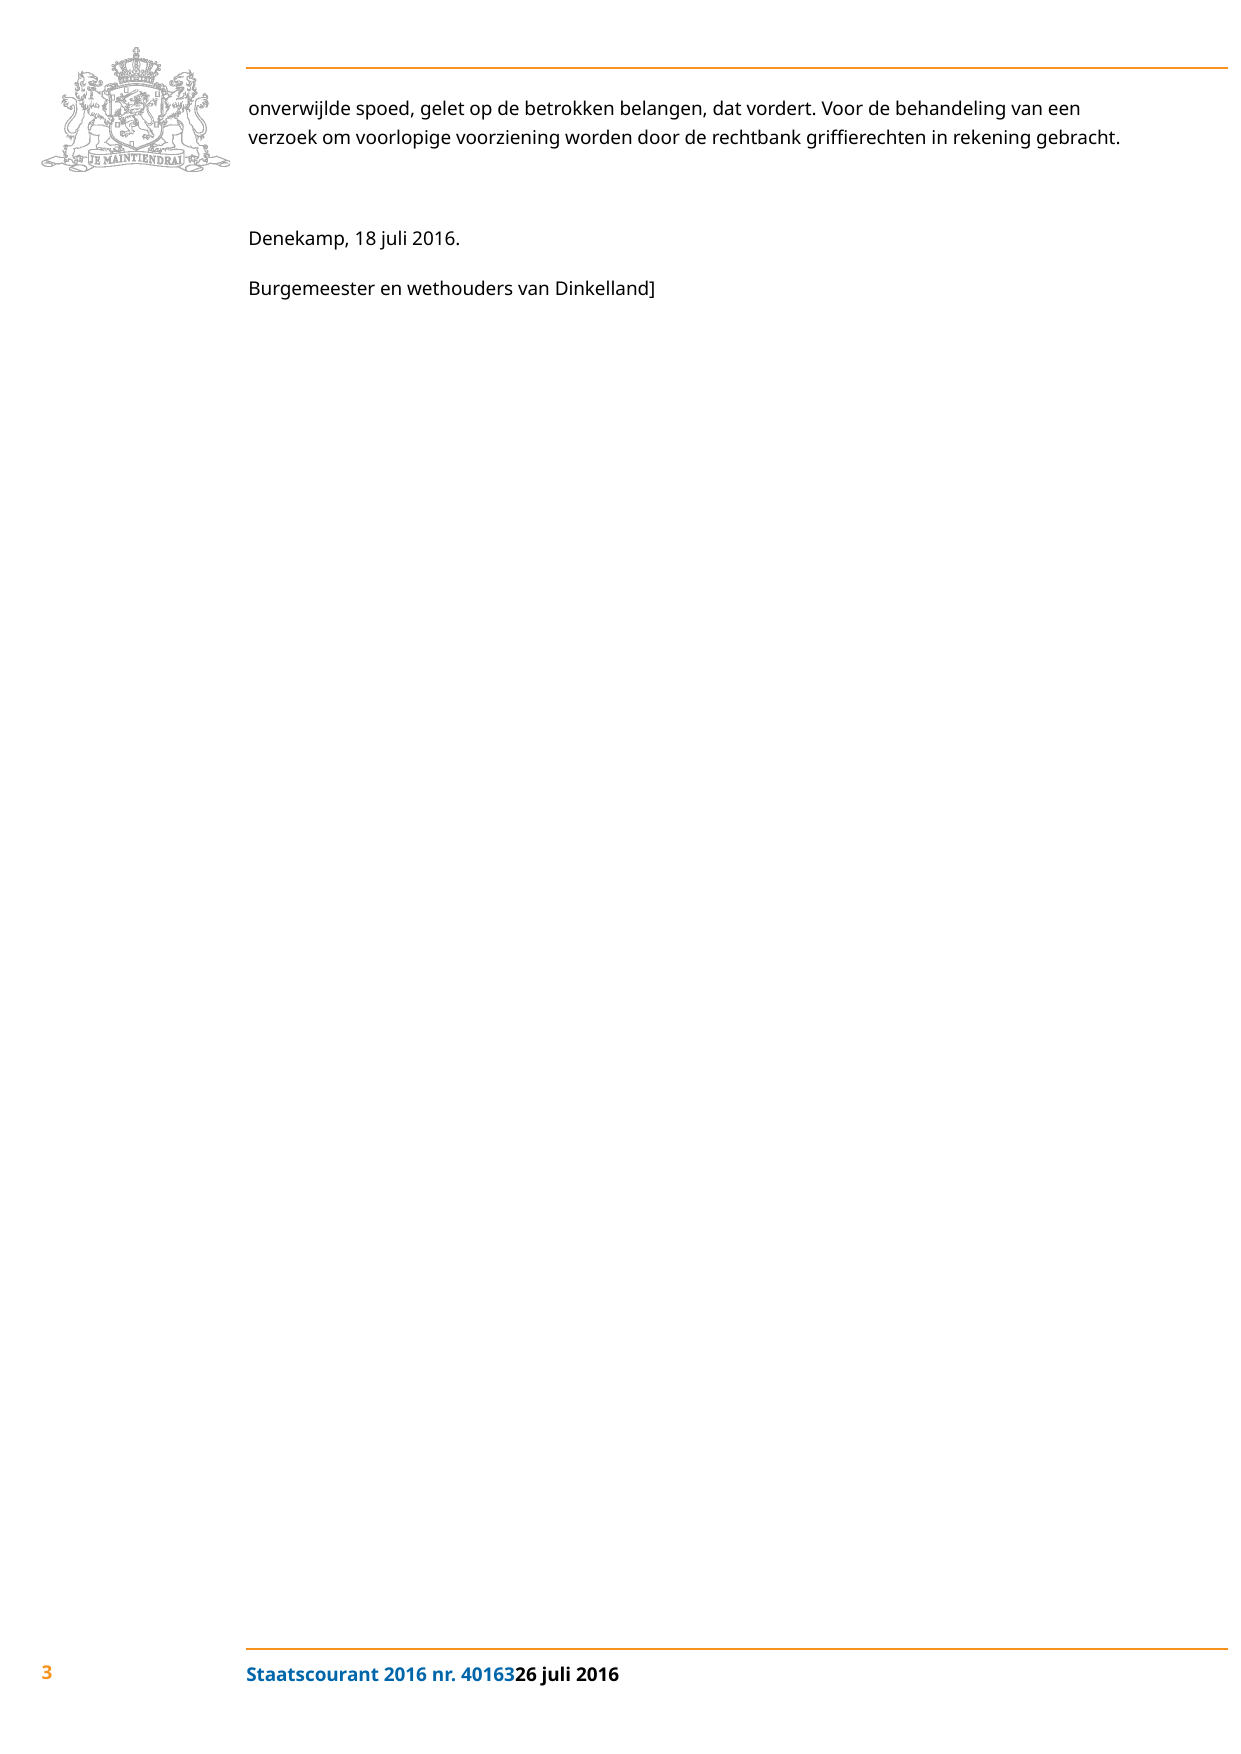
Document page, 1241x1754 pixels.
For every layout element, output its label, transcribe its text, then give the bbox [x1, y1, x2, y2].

text Burgemeester en wethouders van Dinkelland] [248, 276, 1152, 301]
text Denekamp, 18 juli 2016. [248, 225, 1152, 251]
text onverwijlde spoed, gelet op de betrokken belangen, dat vordert. Voor de behandeling van een verzoek om voorlopige voorziening worden door de rechtbank griffierechten in rekening gebracht. [248, 95, 1152, 150]
picture [41, 47, 231, 172]
